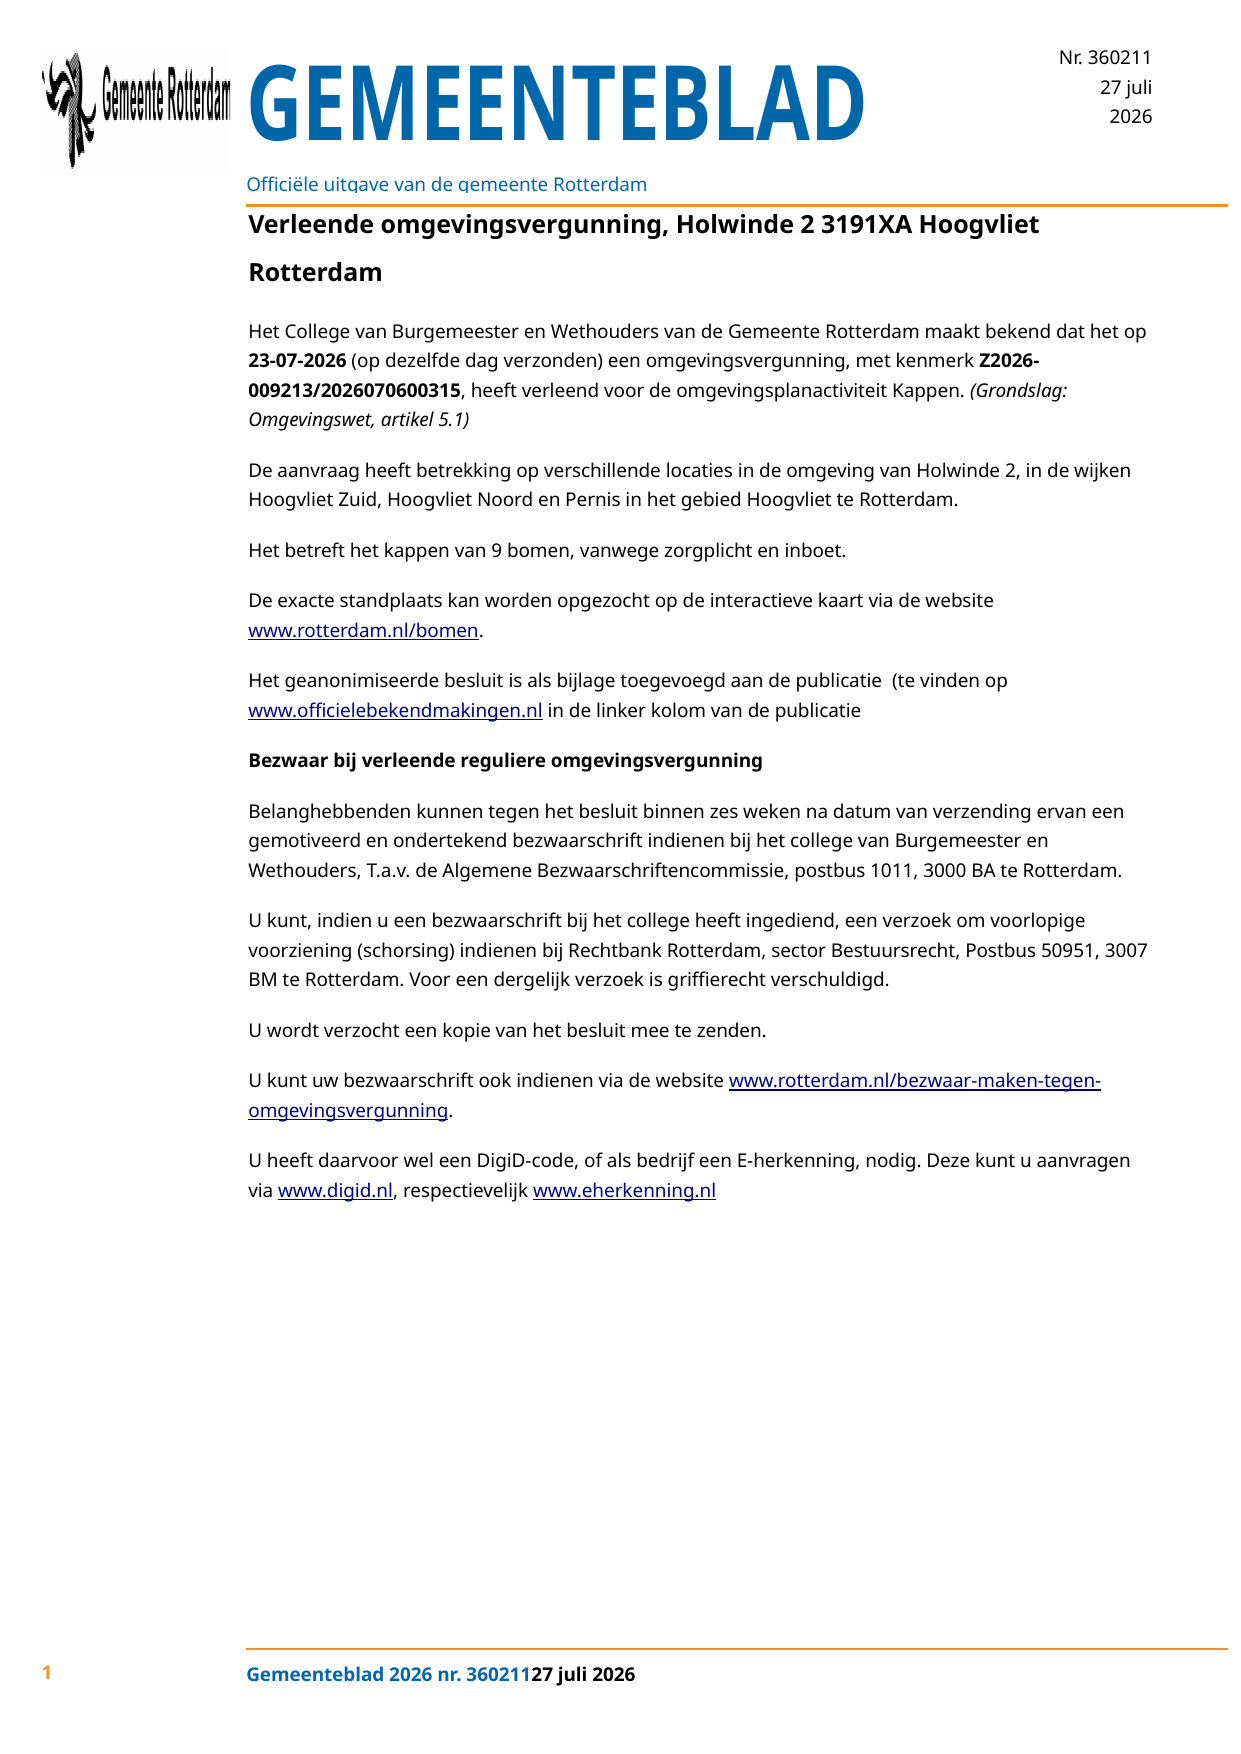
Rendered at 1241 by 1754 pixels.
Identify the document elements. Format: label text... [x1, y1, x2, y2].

text U kunt uw bezwaarschrift ook indienen via de website www.rotterdam.nl/bezwaar-maken-tegen-omgevingsvergunning. [248, 1067, 1152, 1123]
text Het College van Burgemeester en Wethouders van de Gemeente Rotterdam maakt bekend dat het op 23-07-2026 (op dezelfde dag verzonden) een omgevingsvergunning, met kenmerk Z2026-009213/2026070600315, heeft verleend voor de omgevingsplanactiviteit Kappen. (Grondslag: Omgevingswet, artikel 5.1) [248, 318, 1152, 432]
text De aanvraag heeft betrekking op verschillende locaties in de omgeving van Holwinde 2, in de wijken Hoogvliet Zuid, Hoogvliet Noord en Pernis in het gebied Hoogvliet te Rotterdam. [248, 457, 1152, 512]
text U heeft daarvoor wel een DigiD-code, of als bedrijf een E-herkenning, nodig. Deze kunt u aanvragen via www.digid.nl, respectievelijk www.eherkenning.nl [248, 1147, 1152, 1203]
text U wordt verzocht een kopie van het besluit mee te zenden. [248, 1017, 1152, 1043]
picture [41, 47, 231, 172]
text Belanghebbenden kunnen tegen het besluit binnen zes weken na datum van verzending ervan een gemotiveerd en ondertekend bezwaarschrift indienen bij het college van Burgemeester en Wethouders, T.a.v. de Algemene Bezwaarschriftencommissie, postbus 1011, 3000 BA te Rotterdam. [248, 798, 1152, 883]
text U kunt, indien u een bezwaarschrift bij het college heeft ingediend, een verzoek om voorlopige voorziening (schorsing) indienen bij Rechtbank Rotterdam, sector Bestuursrecht, Postbus 50951, 3007 BM te Rotterdam. Voor een dergelijk verzoek is griffierecht verschuldigd. [248, 907, 1152, 992]
text Het betreft het kappen van 9 bomen, vanwege zorgplicht en inboet. [248, 537, 1152, 563]
text Bezwaar bij verleende reguliere omgevingsvergunning [248, 747, 1152, 773]
text Het geanonimiseerde besluit is als bijlage toegevoegd aan de publicatie (te vinden op www.officielebekendmakingen.nl in de linker kolom van de publicatie [248, 667, 1152, 723]
text Verleende omgevingsvergunning, Holwinde 2 3191XA Hoogvliet Rotterdam [248, 207, 1152, 288]
text De exacte standplaats kan worden opgezocht op de interactieve kaart via de website www.rotterdam.nl/bomen. [248, 587, 1152, 643]
